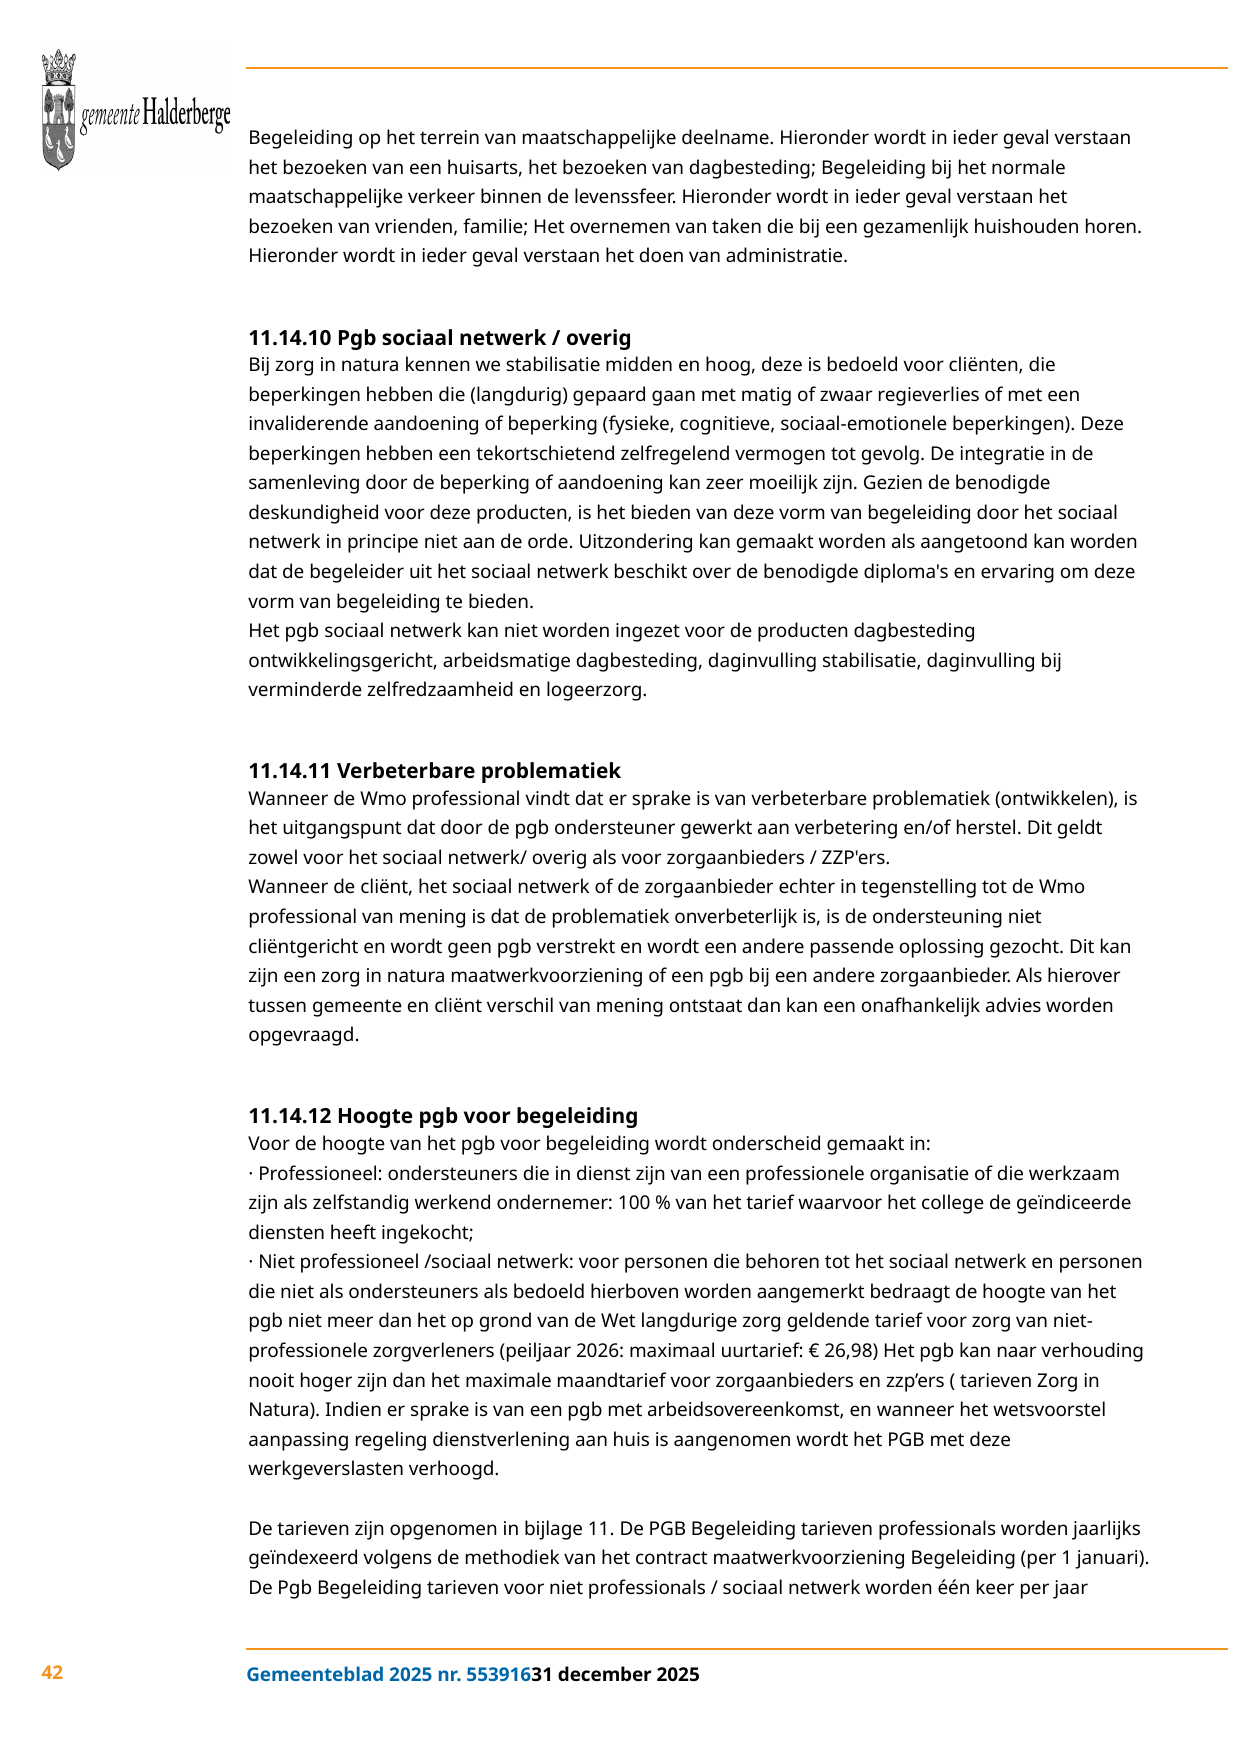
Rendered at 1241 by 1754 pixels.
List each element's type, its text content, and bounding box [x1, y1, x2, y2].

text · Professioneel: ondersteuners die in dienst zijn van een professionele organisatie of die werkzaam zijn als zelfstandig werkend ondernemer: 100 % van het tarief waarvoor het college de geïndiceerde diensten heeft ingekocht; [248, 1160, 1152, 1244]
text Het pgb sociaal netwerk kan niet worden ingezet voor de producten dagbesteding ontwikkelingsgericht, arbeidsmatige dagbesteding, daginvulling stabilisatie, daginvulling bij verminderde zelfredzaamheid en logeerzorg. [248, 617, 1152, 702]
text Wanneer de cliënt, het sociaal netwerk of de zorgaanbieder echter in tegenstelling tot de Wmo professional van mening is dat de problematiek onverbeterlijk is, is de ondersteuning niet cliëntgericht en wordt geen pgb verstrekt en wordt een andere passende oplossing gezocht. Dit kan zijn een zorg in natura maatwerkvoorziening of een pgb bij een andere zorgaanbieder. Als hierover tussen gemeente en cliënt verschil van mening ontstaat dan kan een onafhankelijk advies worden opgevraagd. [248, 874, 1152, 1047]
text · Niet professioneel /sociaal netwerk: voor personen die behoren tot het sociaal netwerk en personen die niet als ondersteuners als bedoeld hierboven worden aangemerkt bedraagt de hoogte van het pgb niet meer dan het op grond van de Wet langdurige zorg geldende tarief voor zorg van niet-professionele zorgverleners (peiljaar 2026: maximaal uurtarief: € 26,98) Het pgb kan naar verhouding nooit hoger zijn dan het maximale maandtarief voor zorgaanbieders en zzp’ers ( tarieven Zorg in Natura). Indien er sprake is van een pgb met arbeidsovereenkomst, en wanneer het wetsvoorstel aanpassing regeling dienstverlening aan huis is aangenomen wordt het PGB met deze werkgeverslasten verhoogd. [248, 1248, 1152, 1481]
text De tarieven zijn opgenomen in bijlage 11. De PGB Begeleiding tarieven professionals worden jaarlijks geïndexeerd volgens de methodiek van het contract maatwerkvoorziening Begeleiding (per 1 januari). De Pgb Begeleiding tarieven voor niet professionals / sociaal netwerk worden één keer per jaar [248, 1515, 1152, 1599]
picture [41, 47, 231, 172]
text Begeleiding op het terrein van maatschappelijke deelname. Hieronder wordt in ieder geval verstaan het bezoeken van een huisarts, het bezoeken van dagbesteding; Begeleiding bij het normale maatschappelijke verkeer binnen de levenssfeer. Hieronder wordt in ieder geval verstaan het bezoeken van vrienden, familie; Het overnemen van taken die bij een gezamenlijk huishouden horen. Hieronder wordt in ieder geval verstaan het doen van administratie. [248, 124, 1152, 268]
text Wanneer de Wmo professional vindt dat er sprake is van verbeterbare problematiek (ontwikkelen), is het uitgangspunt dat door de pgb ondersteuner gewerkt aan verbetering en/of herstel. Dit geldt zowel voor het sociaal netwerk/ overig als voor zorgaanbieders / ZZP'ers. [248, 785, 1152, 870]
text 11.14.11 Verbeterbare problematiek [248, 757, 1152, 785]
text Bij zorg in natura kennen we stabilisatie midden en hoog, deze is bedoeld voor cliënten, die beperkingen hebben die (langdurig) gepaard gaan met matig of zwaar regieverlies of met een invaliderende aandoening of beperking (fysieke, cognitieve, sociaal-emotionele beperkingen). Deze beperkingen hebben een tekortschietend zelfregelend vermogen tot gevolg. De integratie in de samenleving door de beperking of aandoening kan zeer moeilijk zijn. Gezien de benodigde deskundigheid voor deze producten, is het bieden van deze vorm van begeleiding door het sociaal netwerk in principe niet aan de orde. Uitzondering kan gemaakt worden als aangetoond kan worden dat de begeleider uit het sociaal netwerk beschikt over de benodigde diploma's en ervaring om deze vorm van begeleiding te bieden. [248, 351, 1152, 613]
text Voor de hoogte van het pgb voor begeleiding wordt onderscheid gemaakt in: [248, 1130, 1152, 1156]
text 11.14.10 Pgb sociaal netwerk / overig [248, 323, 1152, 351]
text 11.14.12 Hoogte pgb voor begeleiding [248, 1102, 1152, 1130]
